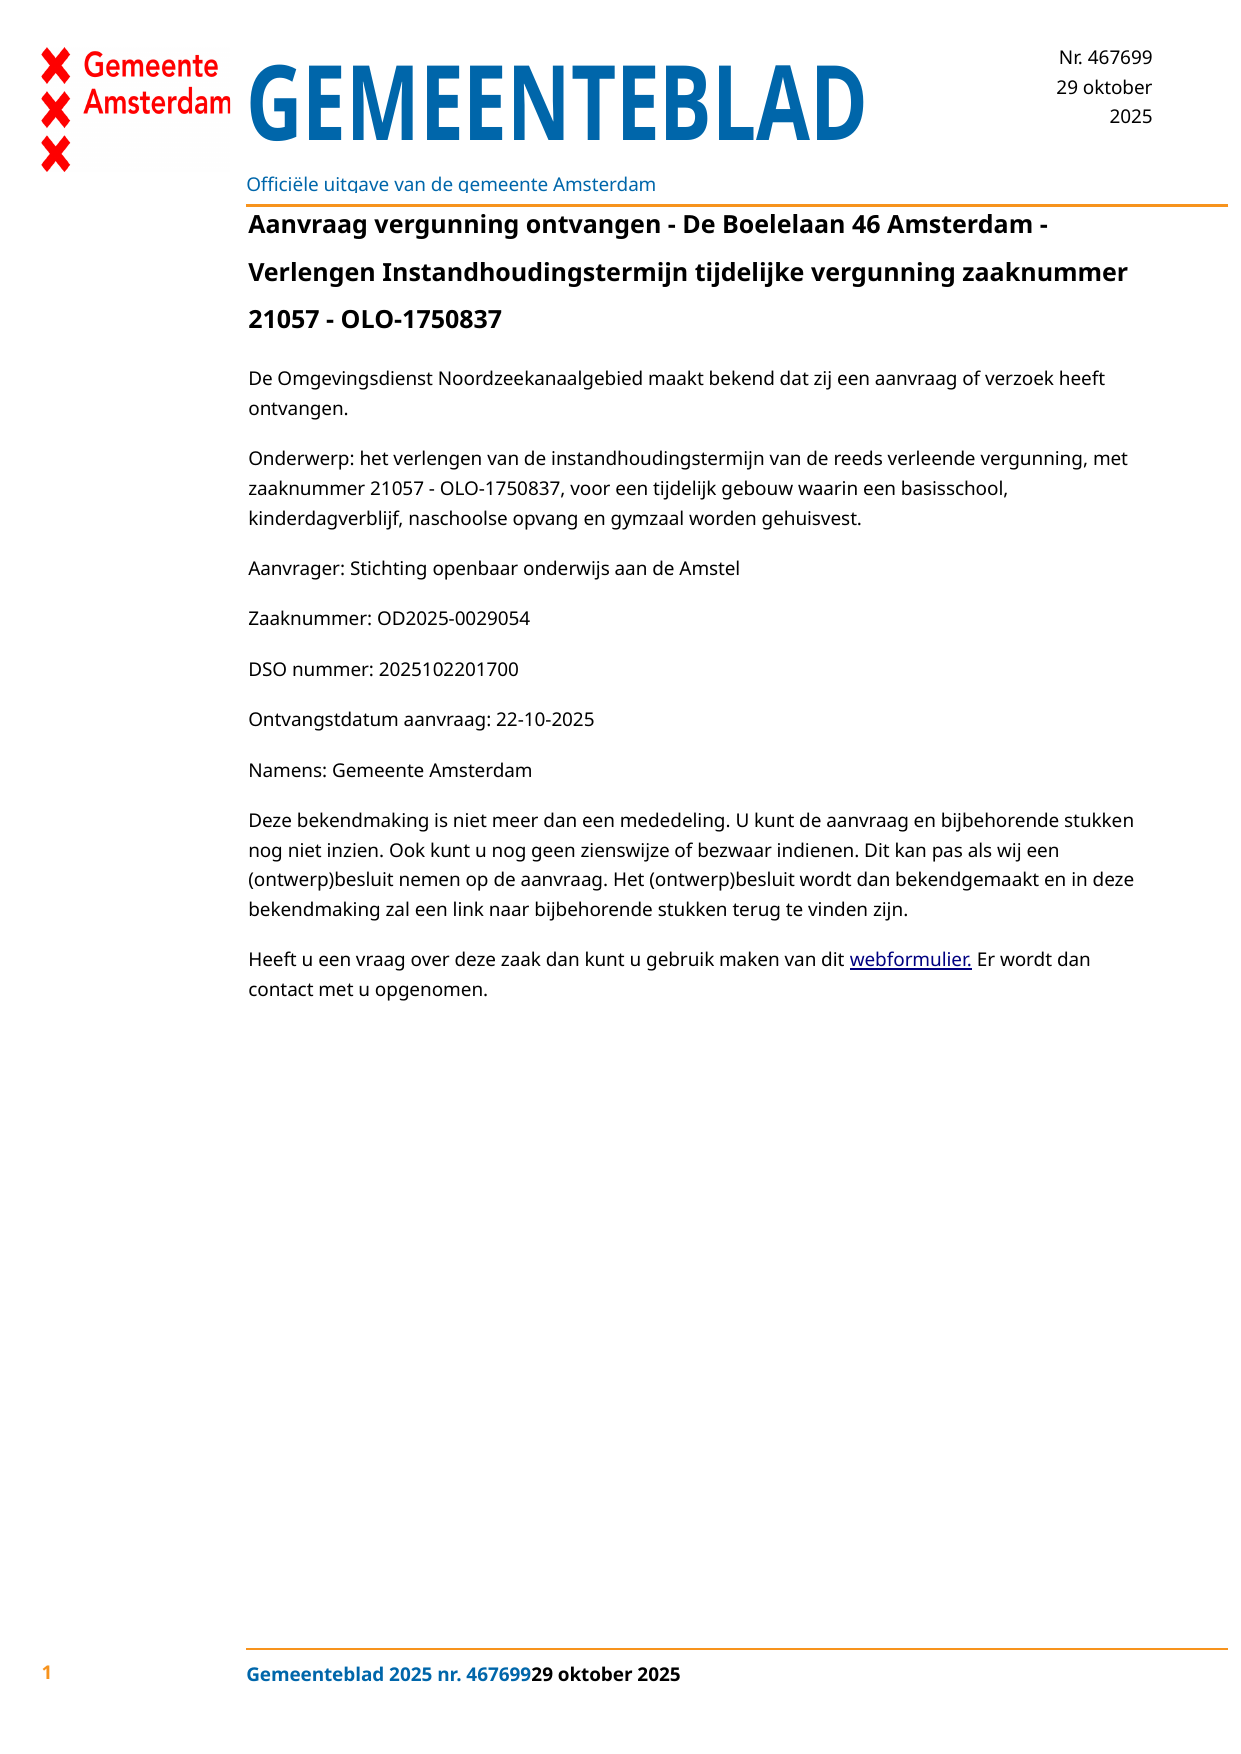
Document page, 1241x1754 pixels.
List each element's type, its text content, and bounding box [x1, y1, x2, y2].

text De Omgevingsdienst Noordzeekanaalgebied maakt bekend dat zij een aanvraag of verzoek heeft ontvangen. [248, 366, 1152, 421]
picture [41, 47, 231, 172]
text DSO nummer: 2025102201700 [248, 656, 1152, 682]
text Namens: Gemeente Amsterdam [248, 757, 1152, 782]
text Onderwerp: het verlengen van de instandhoudingstermijn van de reeds verleende vergunning, met zaaknummer 21057 - OLO-1750837, voor een tijdelijk gebouw waarin een basisschool, kinderdagverblijf, naschoolse opvang en gymzaal worden gehuisvest. [248, 446, 1152, 530]
text Deze bekendmaking is niet meer dan een mededeling. U kunt de aanvraag en bijbehorende stukken nog niet inzien. Ook kunt u nog geen zienswijze of bezwaar indienen. Dit kan pas als wij een (ontwerp)besluit nemen op de aanvraag. Het (ontwerp)besluit wordt dan bekendgemaakt en in deze bekendmaking zal een link naar bijbehorende stukken terug te vinden zijn. [248, 807, 1152, 922]
text Aanvraag vergunning ontvangen - De Boelelaan 46 Amsterdam - Verlengen Instandhoudingstermijn tijdelijke vergunning zaaknummer 21057 - OLO-1750837 [248, 207, 1152, 336]
text Aanvrager: Stichting openbaar onderwijs aan de Amstel [248, 555, 1152, 581]
text Zaaknummer: OD2025-0029054 [248, 606, 1152, 631]
text Heeft u een vraag over deze zaak dan kunt u gebruik maken van dit webformulier. Er wordt dan contact met u opgenomen. [248, 946, 1152, 1002]
text Ontvangstdatum aanvraag: 22-10-2025 [248, 706, 1152, 732]
